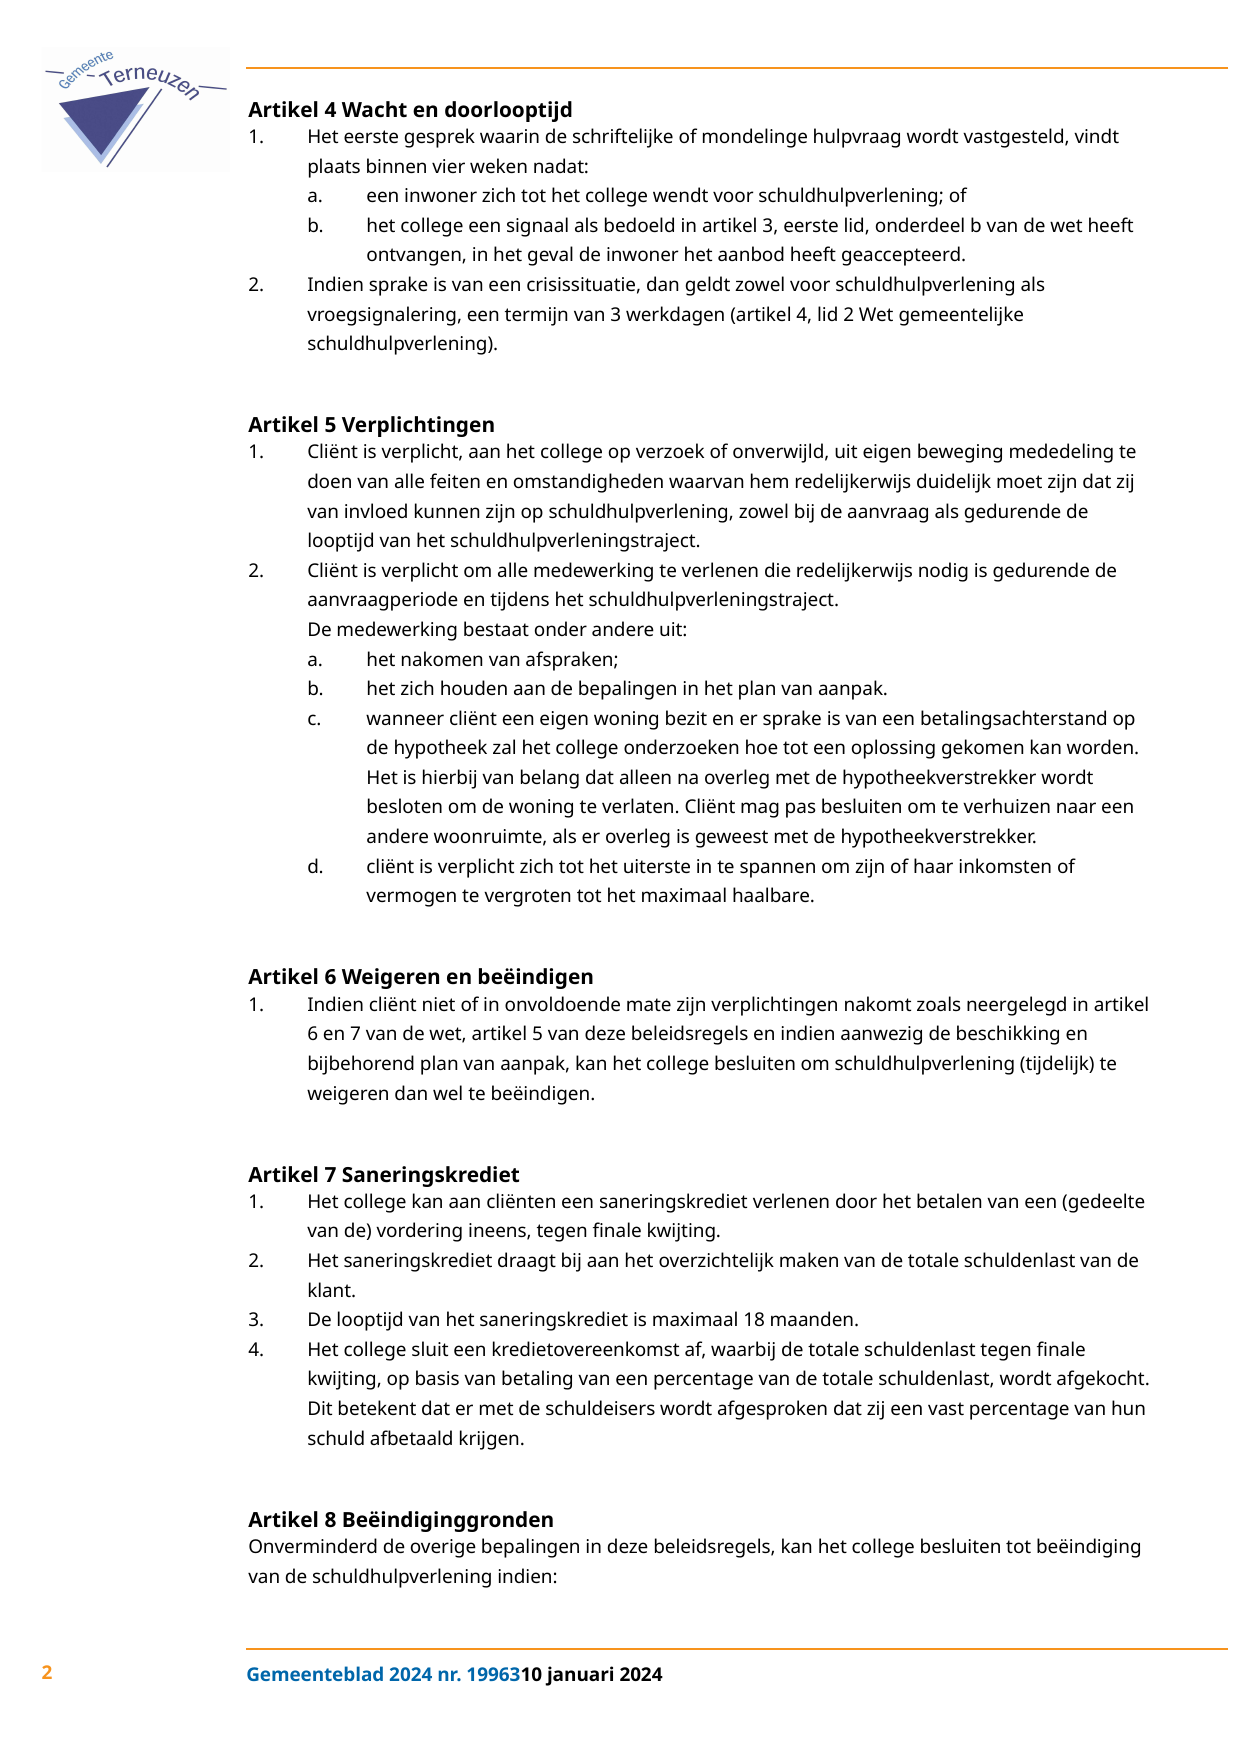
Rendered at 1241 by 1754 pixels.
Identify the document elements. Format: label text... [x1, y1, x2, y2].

list Het saneringskrediet draagt bij aan het overzichtelijk maken van de totale schuldenlast van de klant. [248, 1247, 1152, 1303]
list Het college kan aan cliënten een saneringskrediet verlenen door het betalen van een (gedeelte van de) vordering ineens, tegen finale kwijting. [248, 1188, 1152, 1243]
list het nakomen van afspraken; [307, 646, 1152, 672]
list cliënt is verplicht zich tot het uiterste in te spannen om zijn of haar inkomsten of vermogen te vergroten tot het maximaal haalbare. [307, 853, 1152, 908]
list De medewerking bestaat onder andere uit: [248, 616, 1152, 642]
picture [41, 47, 231, 172]
list wanneer cliënt een eigen woning bezit en er sprake is van een betalingsachterstand op de hypotheek zal het college onderzoeken hoe tot een oplossing gekomen kan worden. Het is hierbij van belang dat alleen na overleg met de hypotheekverstrekker wordt besloten om de woning te verlaten. Cliënt mag pas besluiten om te verhuizen naar een andere woonruimte, als er overleg is geweest met de hypotheekverstrekker. [307, 705, 1152, 849]
text Artikel 6 Weigeren en beëindigen [248, 962, 1152, 991]
list Cliënt is verplicht om alle medewerking te verlenen die redelijkerwijs nodig is gedurende de aanvraagperiode en tijdens het schuldhulpverleningstraject. [248, 557, 1152, 612]
list Indien sprake is van een crisissituatie, dan geldt zowel voor schuldhulpverlening als vroegsignalering, een termijn van 3 werkdagen (artikel 4, lid 2 Wet gemeentelijke schuldhulpverlening). [248, 271, 1152, 356]
list Indien cliënt niet of in onvoldoende mate zijn verplichtingen nakomt zoals neergelegd in artikel 6 en 7 van de wet, artikel 5 van deze beleidsregels en indien aanwezig de beschikking en bijbehorend plan van aanpak, kan het college besluiten om schuldhulpverlening (tijdelijk) te weigeren dan wel te beëindigen. [248, 991, 1152, 1105]
text Artikel 7 Saneringskrediet [248, 1160, 1152, 1188]
text Onverminderd de overige bepalingen in deze beleidsregels, kan het college besluiten tot beëindiging van de schuldhulpverlening indien: [248, 1533, 1152, 1588]
text Artikel 4 Wacht en doorlooptijd [248, 95, 1152, 123]
list De looptijd van het saneringskrediet is maximaal 18 maanden. [248, 1306, 1152, 1332]
text Artikel 8 Beëindiginggronden [248, 1505, 1152, 1533]
list Het college sluit een kredietovereenkomst af, waarbij de totale schuldenlast tegen finale kwijting, op basis van betaling van een percentage van de totale schuldenlast, wordt afgekocht. Dit betekent dat er met de schuldeisers wordt afgesproken dat zij een vast percentage van hun schuld afbetaald krijgen. [248, 1336, 1152, 1451]
list Cliënt is verplicht, aan het college op verzoek of onverwijld, uit eigen beweging mededeling te doen van alle feiten en omstandigheden waarvan hem redelijkerwijs duidelijk moet zijn dat zij van invloed kunnen zijn op schuldhulpverlening, zowel bij de aanvraag als gedurende de looptijd van het schuldhulpverleningstraject. [248, 439, 1152, 553]
list een inwoner zich tot het college wendt voor schuldhulpverlening; of [307, 182, 1152, 208]
list het college een signaal als bedoeld in artikel 3, eerste lid, onderdeel b van de wet heeft ontvangen, in het geval de inwoner het aanbod heeft geaccepteerd. [307, 212, 1152, 267]
list Het eerste gesprek waarin de schriftelijke of mondelinge hulpvraag wordt vastgesteld, vindt plaats binnen vier weken nadat: [248, 123, 1152, 178]
text Artikel 5 Verplichtingen [248, 410, 1152, 439]
list het zich houden aan de bepalingen in het plan van aanpak. [307, 675, 1152, 701]
